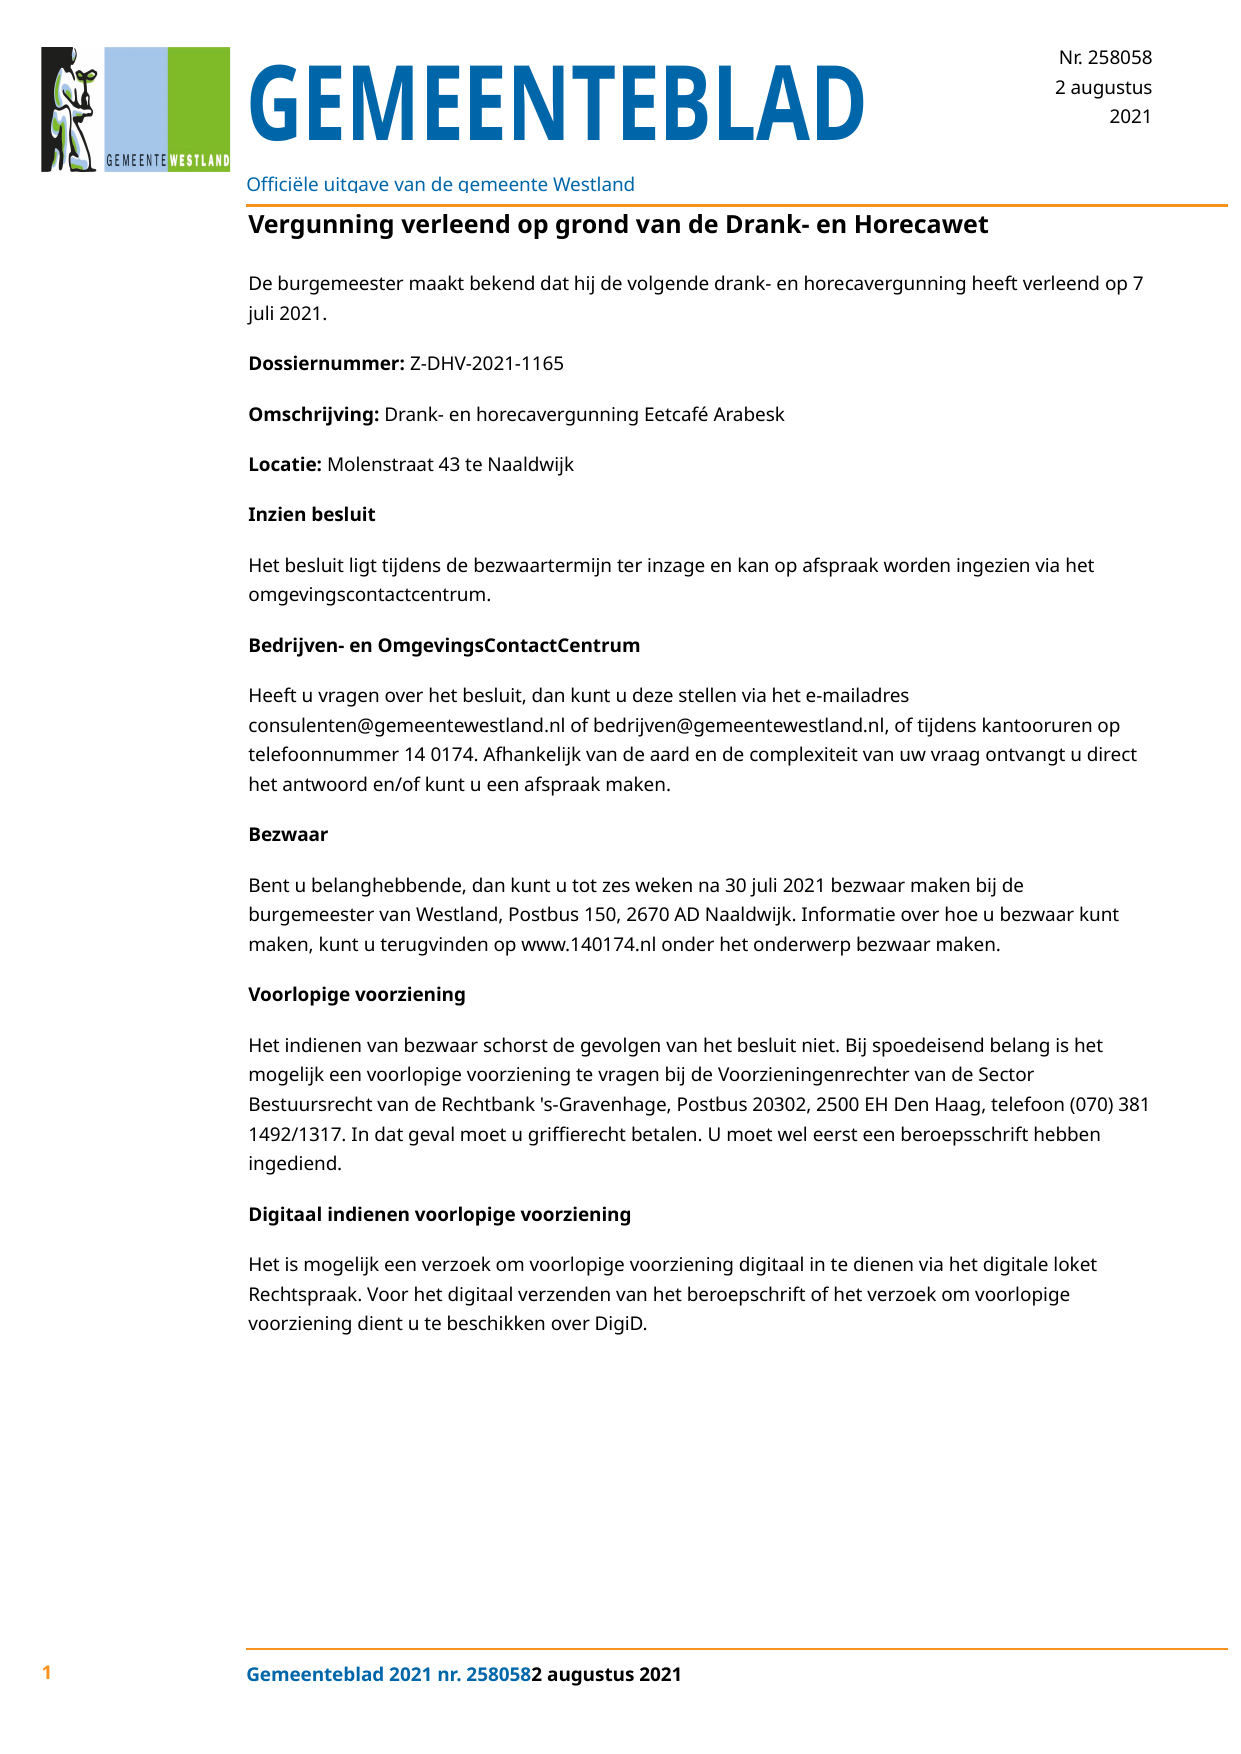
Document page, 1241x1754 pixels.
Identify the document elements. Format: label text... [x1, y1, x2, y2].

text Dossiernummer: Z-DHV-2021-1165 [248, 350, 1152, 376]
text Digitaal indienen voorlopige voorziening [248, 1201, 1152, 1226]
text De burgemeester maakt bekend dat hij de volgende drank- en horecavergunning heeft verleend op 7 juli 2021. [248, 270, 1152, 326]
text Locatie: Molenstraat 43 te Naaldwijk [248, 451, 1152, 477]
text Heeft u vragen over het besluit, dan kunt u deze stellen via het e-mailadres consulenten@gemeentewestland.nl of bedrijven@gemeentewestland.nl, of tijdens kantooruren op telefoonnummer 14 0174. Afhankelijk van de aard en de complexiteit van uw vraag ontvangt u direct het antwoord en/of kunt u een afspraak maken. [248, 682, 1152, 797]
text Bezwaar [248, 822, 1152, 847]
text Bent u belanghebbende, dan kunt u tot zes weken na 30 juli 2021 bezwaar maken bij de burgemeester van Westland, Postbus 150, 2670 AD Naaldwijk. Informatie over hoe u bezwaar kunt maken, kunt u terugvinden op www.140174.nl onder het onderwerp bezwaar maken. [248, 872, 1152, 957]
picture [41, 47, 231, 172]
text Inzien besluit [248, 502, 1152, 527]
text Omschrijving: Drank- en horecavergunning Eetcafé Arabesk [248, 401, 1152, 426]
text Bedrijven- en OmgevingsContactCentrum [248, 632, 1152, 658]
text Het besluit ligt tijdens de bezwaartermijn ter inzage en kan op afspraak worden ingezien via het omgevingscontactcentrum. [248, 552, 1152, 607]
text Vergunning verleend op grond van de Drank- en Horecawet [248, 207, 1152, 241]
text Het indienen van bezwaar schorst de gevolgen van het besluit niet. Bij spoedeisend belang is het mogelijk een voorlopige voorziening te vragen bij de Voorzieningenrechter van de Sector Bestuursrecht van de Rechtbank 's-Gravenhage, Postbus 20302, 2500 EH Den Haag, telefoon (070) 381 1492/1317. In dat geval moet u griffierecht betalen. U moet wel eerst een beroepsschrift hebben ingediend. [248, 1032, 1152, 1176]
text Voorlopige voorziening [248, 982, 1152, 1007]
text Het is mogelijk een verzoek om voorlopige voorziening digitaal in te dienen via het digitale loket Rechtspraak. Voor het digitaal verzenden van het beroepschrift of het verzoek om voorlopige voorziening dient u te beschikken over DigiD. [248, 1251, 1152, 1336]
